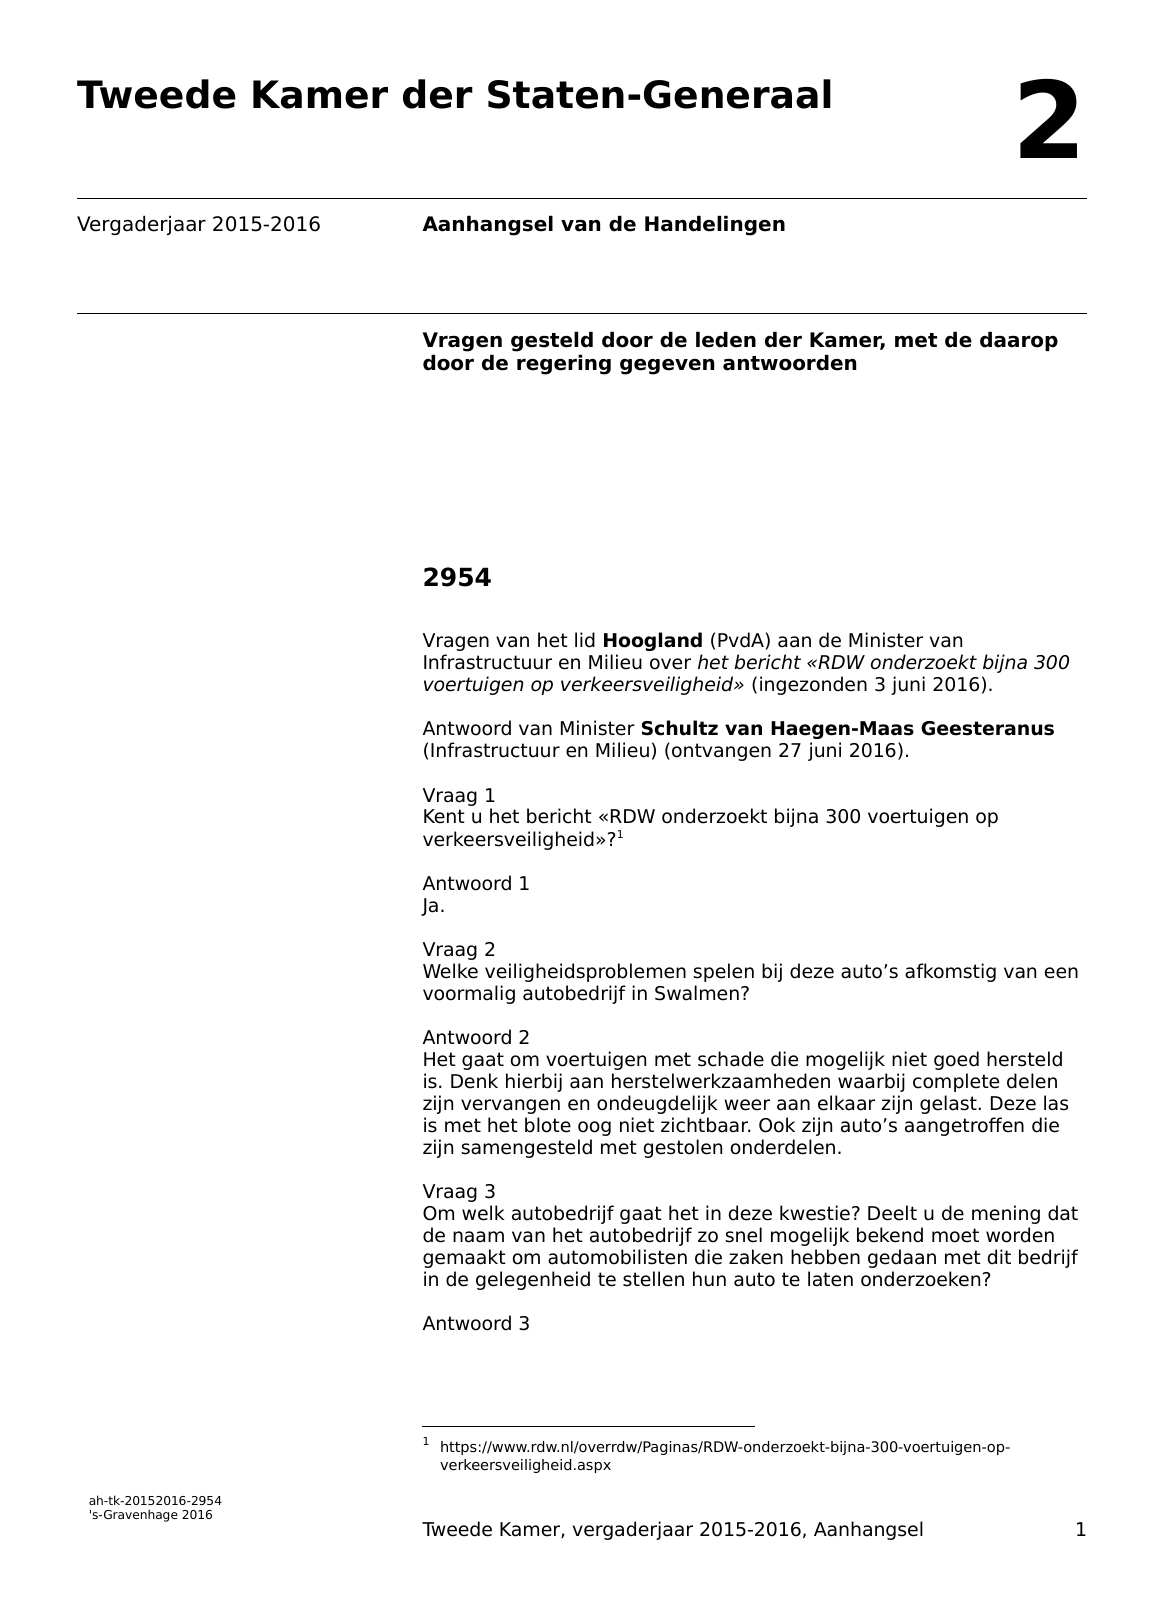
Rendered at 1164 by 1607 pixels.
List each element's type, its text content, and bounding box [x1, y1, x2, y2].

text 's-Gravenhage 2016 [88, 1508, 323, 1522]
table_cell Aanhangsel van de Handelingen [422, 199, 1087, 313]
text 2954 [422, 563, 1087, 592]
text Welke veiligheidsproblemen spelen bij deze auto’s afkomstig van een voormalig autobedrijf in Swalmen? [422, 961, 1087, 1005]
table_cell [77, 314, 422, 375]
text ah-tk-20152016-2954 [88, 1494, 323, 1508]
table_header 2 [886, 59, 1087, 198]
text https://www.rdw.nl/overrdw/Paginas/RDW-onderzoekt-bijna-300-voertuigen-op-verkeersveiligheid.aspx [422, 1435, 1087, 1474]
text Kent u het bericht «RDW onderzoekt bijna 300 voertuigen op verkeersveiligheid»? [422, 806, 1087, 850]
table_header Tweede Kamer der Staten-Generaal [77, 59, 886, 198]
text Antwoord 2 [422, 1027, 1087, 1049]
text Antwoord 3 [422, 1313, 1087, 1335]
text Antwoord 1 [422, 873, 1087, 894]
text Ja. [422, 894, 1087, 917]
text Het gaat om voertuigen met schade die mogelijk niet goed hersteld is. Denk hierbij aan herstelwerkzaamheden waarbij complete delen zijn vervangen en ondeugdelijk weer aan elkaar zijn gelast. Deze las is met het blote oog niet zichtbaar. Ook zijn auto’s aangetroffen die zijn samengesteld met gestolen onderdelen. [422, 1049, 1087, 1159]
table_cell Vragen gesteld door de leden der Kamer, met de daarop door de regering gegeven antwoorden [422, 314, 1087, 375]
text Vraag 2 [422, 939, 1087, 961]
text Om welk autobedrijf gaat het in deze kwestie? Deelt u de mening dat de naam van het autobedrijf zo snel mogelijk bekend moet worden gemaakt om automobilisten die zaken hebben gedaan met dit bedrijf in de gelegenheid te stellen hun auto te laten onderzoeken? [422, 1203, 1087, 1291]
text Antwoord van Minister Schultz van Haegen-Maas Geesteranus (Infrastructuur en Milieu) (ontvangen 27 juni 2016). [422, 718, 1087, 762]
table_cell Vergaderjaar 2015-2016 [77, 199, 422, 313]
text Vragen van het lid Hoogland (PvdA) aan de Minister van Infrastructuur en Milieu over het bericht «RDW onderzoekt bijna 300 voertuigen op verkeersveiligheid» (ingezonden 3 juni 2016). [422, 630, 1087, 696]
text Vraag 3 [422, 1181, 1087, 1203]
text Vraag 1 [422, 784, 1087, 806]
